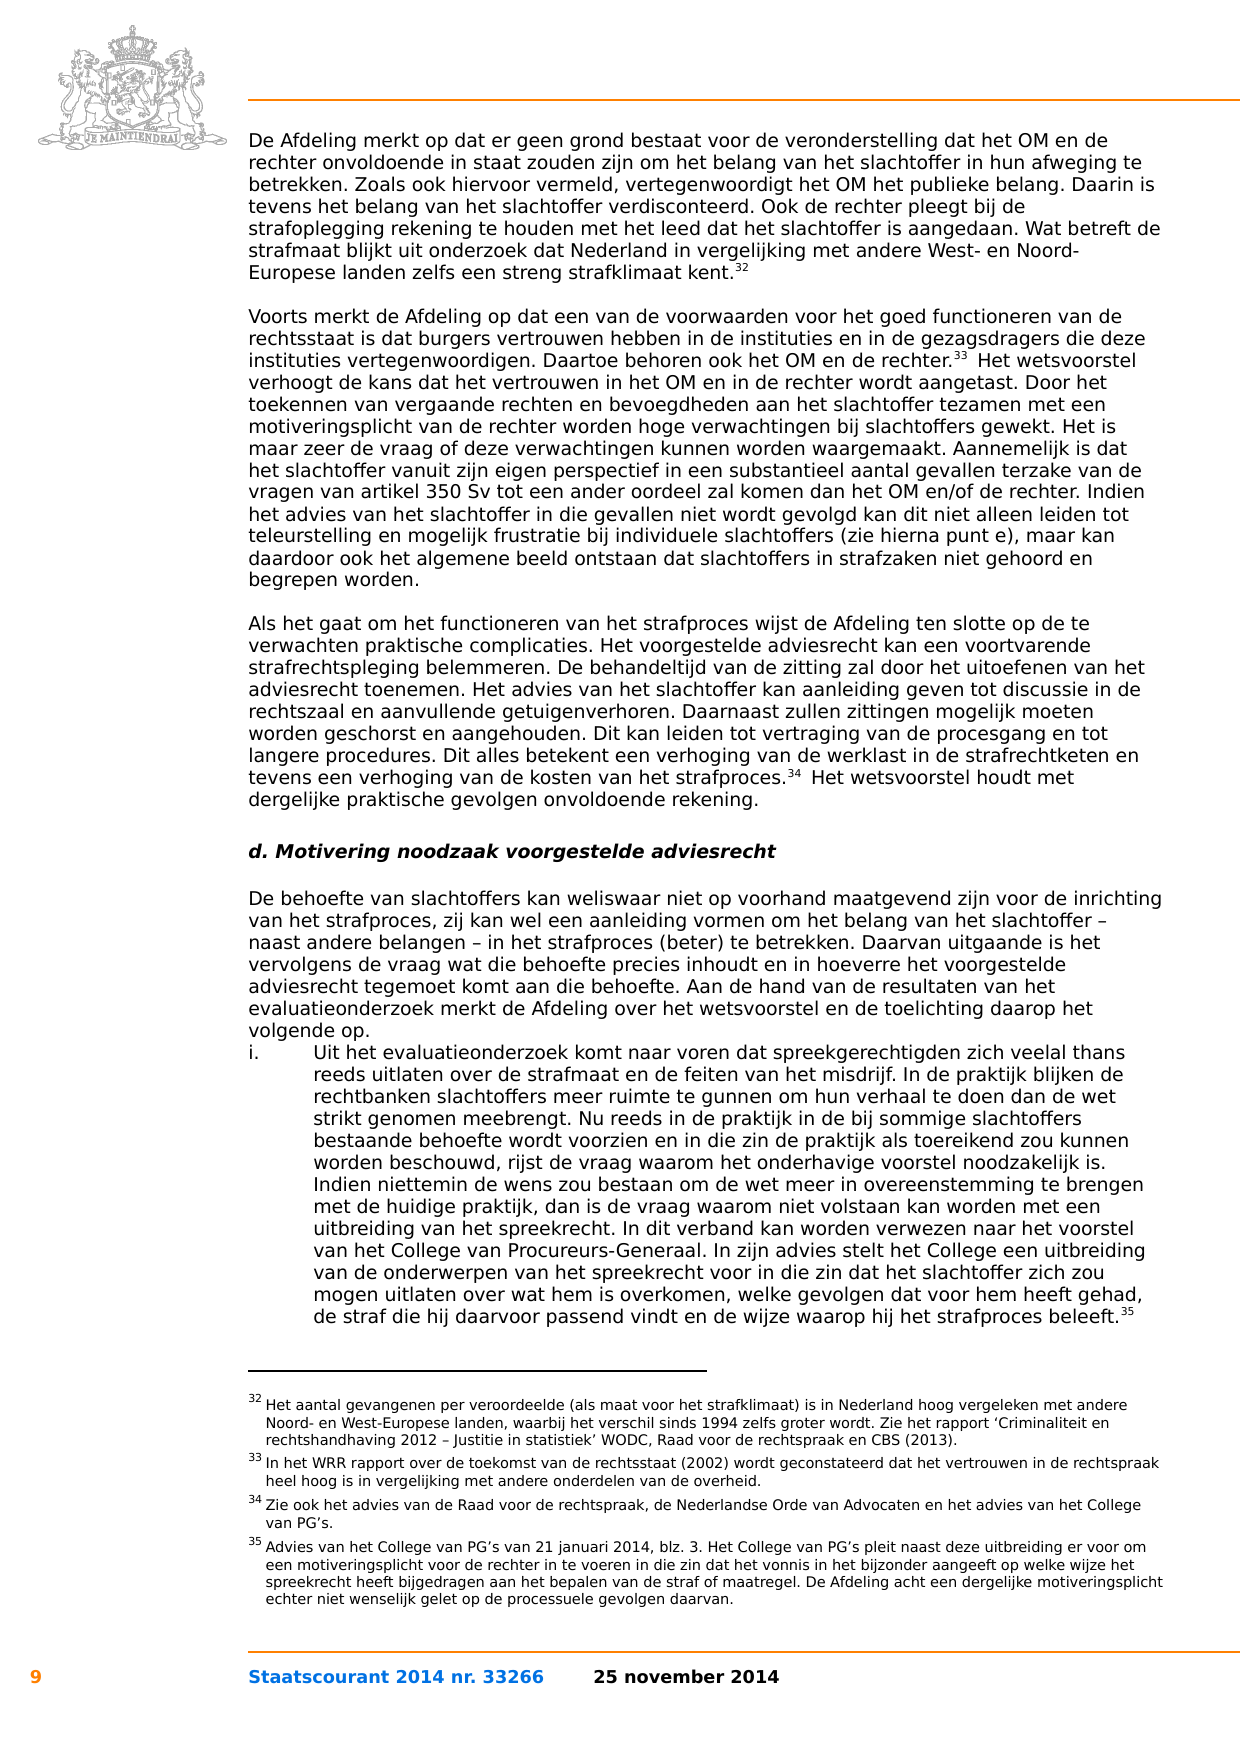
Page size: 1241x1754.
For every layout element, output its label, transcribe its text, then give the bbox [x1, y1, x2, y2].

text Voorts merkt de Afdeling op dat een van de voorwaarden voor het goed functioneren van de rechtsstaat is dat burgers vertrouwen hebben in de instituties en in de gezagsdragers die deze instituties vertegenwoordigen. Daartoe behoren ook het OM en de rechter. Het wetsvoorstel verhoogt de kans dat het vertrouwen in het OM en in de rechter wordt aangetast. Door het toekennen van vergaande rechten en bevoegdheden aan het slachtoffer tezamen met een motiveringsplicht van de rechter worden hoge verwachtingen bij slachtoffers gewekt. Het is maar zeer de vraag of deze verwachtingen kunnen worden waargemaakt. Aannemelijk is dat het slachtoffer vanuit zijn eigen perspectief in een substantieel aantal gevallen terzake van de vragen van artikel 350 Sv tot een ander oordeel zal komen dan het OM en/of de rechter. Indien het advies van het slachtoffer in die gevallen niet wordt gevolgd kan dit niet alleen leiden tot teleurstelling en mogelijk frustratie bij individuele slachtoffers (zie hierna punt e), maar kan daardoor ook het algemene beeld ontstaan dat slachtoffers in strafzaken niet gehoord en begrepen worden. [248, 306, 1163, 591]
text i. Uit het evaluatieonderzoek komt naar voren dat spreekgerechtigden zich veelal thans reeds uitlaten over de strafmaat en de feiten van het misdrijf. In de praktijk blijken de rechtbanken slachtoffers meer ruimte te gunnen om hun verhaal te doen dan de wet strikt genomen meebrengt. Nu reeds in de praktijk in de bij sommige slachtoffers bestaande behoefte wordt voorzien en in die zin de praktijk als toereikend zou kunnen worden beschouwd, rijst de vraag waarom het onderhavige voorstel noodzakelijk is. [248, 1042, 1163, 1174]
text De behoefte van slachtoffers kan weliswaar niet op voorhand maatgevend zijn voor de inrichting van het strafproces, zij kan wel een aanleiding vormen om het belang van het slachtoffer – naast andere belangen – in het strafproces (beter) te betrekken. Daarvan uitgaande is het vervolgens de vraag wat die behoefte precies inhoudt en in hoeverre het voorgestelde adviesrecht tegemoet komt aan die behoefte. Aan de hand van de resultaten van het evaluatieonderzoek merkt de Afdeling over het wetsvoorstel en de toelichting daarop het volgende op. [248, 888, 1163, 1042]
text Als het gaat om het functioneren van het strafproces wijst de Afdeling ten slotte op de te verwachten praktische complicaties. Het voorgestelde adviesrecht kan een voortvarende strafrechtspleging belemmeren. De behandeltijd van de zitting zal door het uitoefenen van het adviesrecht toenemen. Het advies van het slachtoffer kan aanleiding geven tot discussie in de rechtszaal en aanvullende getuigenverhoren. Daarnaast zullen zittingen mogelijk moeten worden geschorst en aangehouden. Dit kan leiden tot vertraging van de procesgang en tot langere procedures. Dit alles betekent een verhoging van de werklast in de strafrechtketen en tevens een verhoging van de kosten van het strafproces. Het wetsvoorstel houdt met dergelijke praktische gevolgen onvoldoende rekening. [248, 613, 1163, 811]
subtitle d. Motivering noodzaak voorgestelde adviesrecht [248, 841, 1163, 863]
text In het WRR rapport over de toekomst van de rechtsstaat (2002) wordt geconstateerd dat het vertrouwen in de rechtspraak heel hoog is in vergelijking met andere onderdelen van de overheid. [248, 1451, 1163, 1490]
text Advies van het College van PG’s van 21 januari 2014, blz. 3. Het College van PG’s pleit naast deze uitbreiding er voor om een motiveringsplicht voor de rechter in te voeren in die zin dat het vonnis in het bijzonder aangeeft op welke wijze het spreekrecht heeft bijgedragen aan het bepalen van de straf of maatregel. De Afdeling acht een dergelijke motiveringsplicht echter niet wenselijk gelet op de processuele gevolgen daarvan. [248, 1535, 1163, 1608]
text De Afdeling merkt op dat er geen grond bestaat voor de veronderstelling dat het OM en de rechter onvoldoende in staat zouden zijn om het belang van het slachtoffer in hun afweging te betrekken. Zoals ook hiervoor vermeld, vertegenwoordigt het OM het publieke belang. Daarin is tevens het belang van het slachtoffer verdisconteerd. Ook de rechter pleegt bij de strafoplegging rekening te houden met het leed dat het slachtoffer is aangedaan. Wat betreft de strafmaat blijkt uit onderzoek dat Nederland in vergelijking met andere West- en Noord-Europese landen zelfs een streng strafklimaat kent. [248, 130, 1163, 284]
text Indien niettemin de wens zou bestaan om de wet meer in overeenstemming te brengen met de huidige praktijk, dan is de vraag waarom niet volstaan kan worden met een uitbreiding van het spreekrecht. In dit verband kan worden verwezen naar het voorstel van het College van Procureurs-Generaal. In zijn advies stelt het College een uitbreiding van de onderwerpen van het spreekrecht voor in die zin dat het slachtoffer zich zou mogen uitlaten over wat hem is overkomen, welke gevolgen dat voor hem heeft gehad, de straf die hij daarvoor passend vindt en de wijze waarop hij het strafproces beleeft. [313, 1174, 1163, 1328]
picture [38, 25, 227, 150]
text Het aantal gevangenen per veroordeelde (als maat voor het strafklimaat) is in Nederland hoog vergeleken met andere Noord- en West-Europese landen, waarbij het verschil sinds 1994 zelfs groter wordt. Zie het rapport ‘Criminaliteit en rechtshandhaving 2012 – Justitie in statistiek’ WODC, Raad voor de rechtspraak en CBS (2013). [248, 1393, 1163, 1448]
text Zie ook het advies van de Raad voor de rechtspraak, de Nederlandse Orde van Advocaten en het advies van het College van PG’s. [248, 1493, 1163, 1532]
